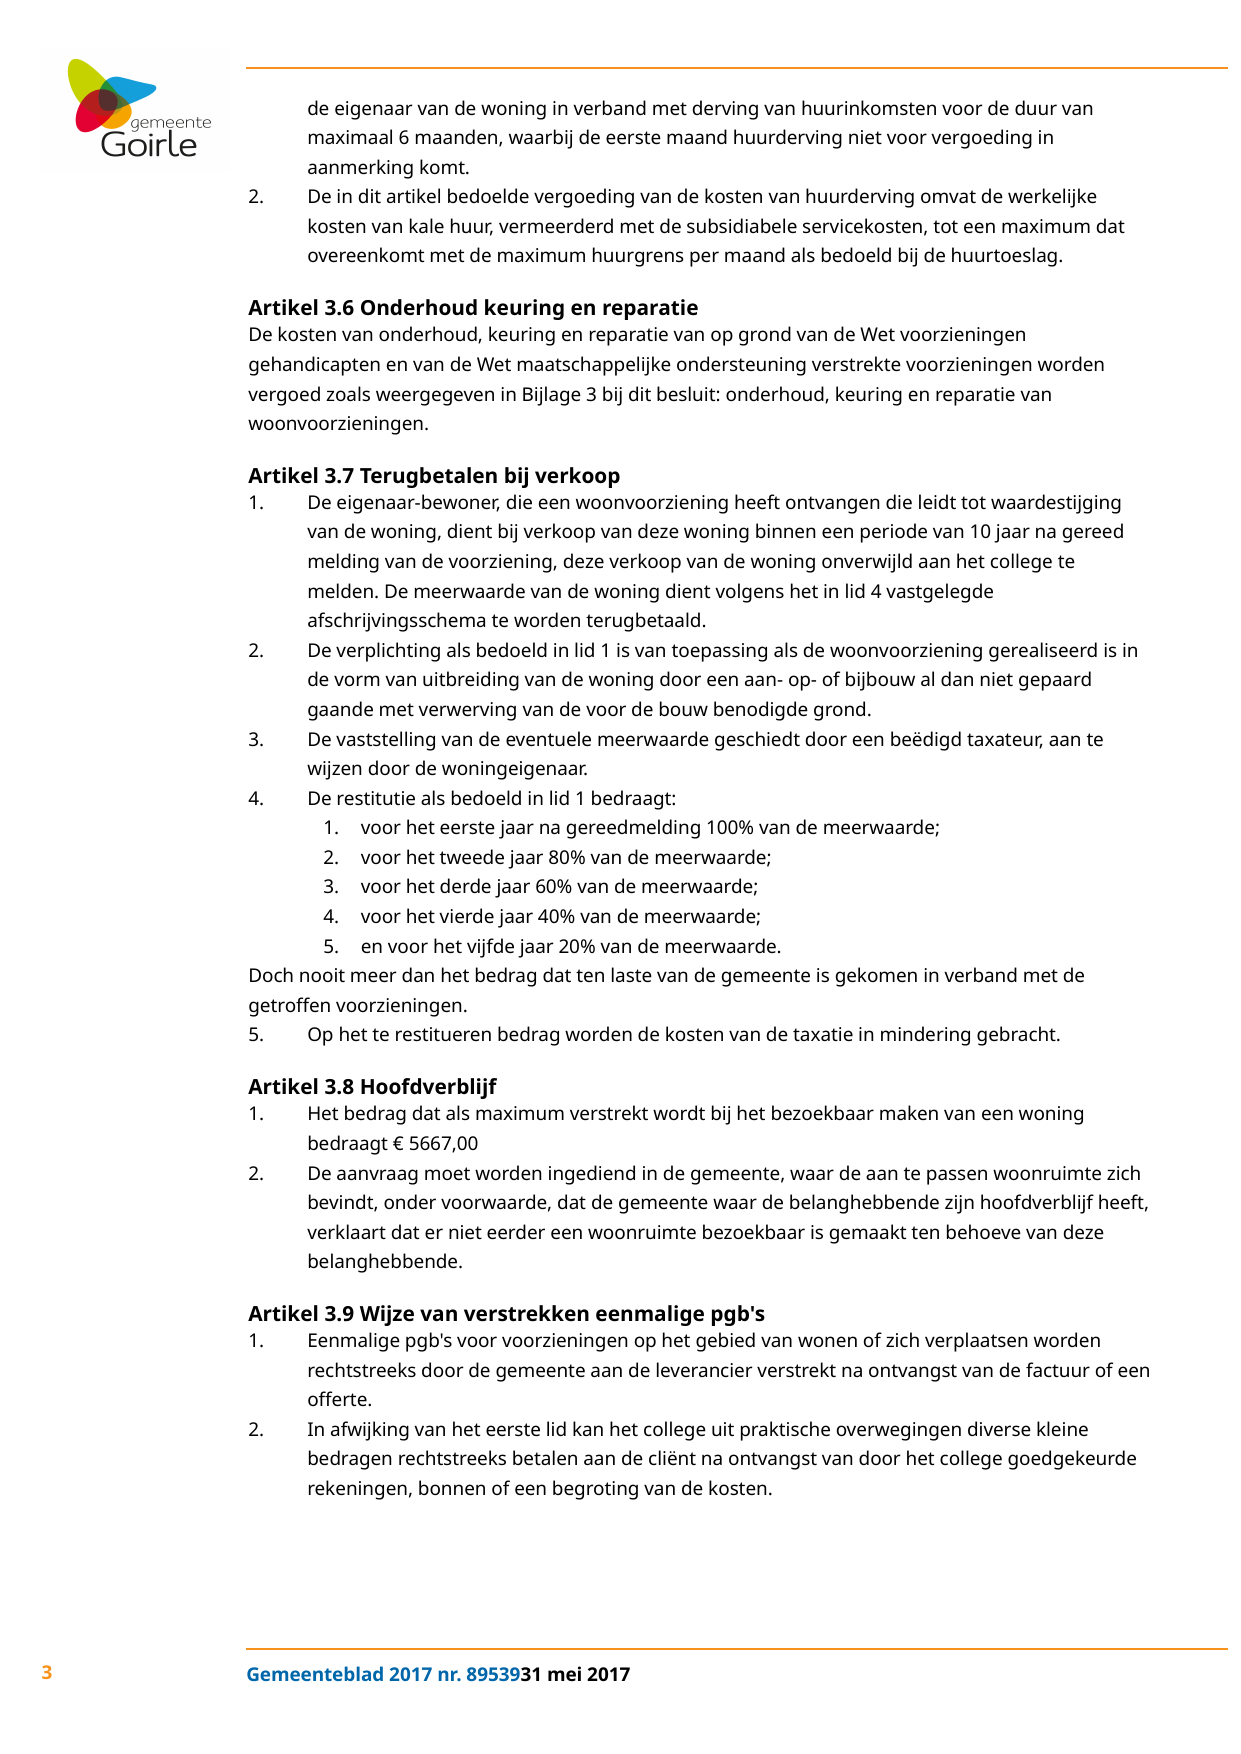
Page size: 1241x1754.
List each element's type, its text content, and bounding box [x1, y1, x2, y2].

list Het bedrag dat als maximum verstrekt wordt bij het bezoekbaar maken van een woning bedraagt € 5667,00 [248, 1101, 1152, 1156]
picture [41, 47, 231, 172]
list voor het eerste jaar na gereedmelding 100% van de meerwaarde; [323, 814, 1152, 840]
text Artikel 3.7 Terugbetalen bij verkoop [248, 461, 1152, 489]
list Op het te restitueren bedrag worden de kosten van de taxatie in mindering gebracht. [248, 1022, 1152, 1047]
list de eigenaar van de woning in verband met derving van huurinkomsten voor de duur van maximaal 6 maanden, waarbij de eerste maand huurderving niet voor vergoeding in aanmerking komt. [248, 95, 1152, 180]
list De in dit artikel bedoelde vergoeding van de kosten van huurderving omvat de werkelijke kosten van kale huur, vermeerderd met de subsidiabele servicekosten, tot een maximum dat overeenkomt met de maximum huurgrens per maand als bedoeld bij de huurtoeslag. [248, 183, 1152, 268]
list voor het vierde jaar 40% van de meerwaarde; [323, 903, 1152, 929]
list en voor het vijfde jaar 20% van de meerwaarde. [323, 933, 1152, 959]
list De restitutie als bedoeld in lid 1 bedraagt: [248, 785, 1152, 811]
list voor het tweede jaar 80% van de meerwaarde; [323, 844, 1152, 870]
list In afwijking van het eerste lid kan het college uit praktische overwegingen diverse kleine bedragen rechtstreeks betalen aan de cliënt na ontvangst van door het college goedgekeurde rekeningen, bonnen of een begroting van de kosten. [248, 1416, 1152, 1501]
text De kosten van onderhoud, keuring en reparatie van op grond van de Wet voorzieningen gehandicapten en van de Wet maatschappelijke ondersteuning verstrekte voorzieningen worden vergoed zoals weergegeven in Bijlage 3 bij dit besluit: onderhoud, keuring en reparatie van woonvoorzieningen. [248, 322, 1152, 436]
list De vaststelling van de eventuele meerwaarde geschiedt door een beëdigd taxateur, aan te wijzen door de woningeigenaar. [248, 726, 1152, 781]
text Artikel 3.6 Onderhoud keuring en reparatie [248, 293, 1152, 322]
list De aanvraag moet worden ingediend in de gemeente, waar de aan te passen woonruimte zich bevindt, onder voorwaarde, dat de gemeente waar de belanghebbende zijn hoofdverblijf heeft, verklaart dat er niet eerder een woonruimte bezoekbaar is gemaakt ten behoeve van deze belanghebbende. [248, 1160, 1152, 1274]
text Artikel 3.9 Wijze van verstrekken eenmalige pgb's [248, 1299, 1152, 1327]
list voor het derde jaar 60% van de meerwaarde; [323, 874, 1152, 899]
list Eenmalige pgb's voor voorzieningen op het gebied van wonen of zich verplaatsen worden rechtstreeks door de gemeente aan de leverancier verstrekt na ontvangst van de factuur of een offerte. [248, 1327, 1152, 1412]
list De verplichting als bedoeld in lid 1 is van toepassing als de woonvoorziening gerealiseerd is in de vorm van uitbreiding van de woning door een aan- op- of bijbouw al dan niet gepaard gaande met verwerving van de voor de bouw benodigde grond. [248, 637, 1152, 722]
text Artikel 3.8 Hoofdverblijf [248, 1072, 1152, 1101]
text Doch nooit meer dan het bedrag dat ten laste van de gemeente is gekomen in verband met de getroffen voorzieningen. [248, 962, 1152, 1018]
list De eigenaar-bewoner, die een woonvoorziening heeft ontvangen die leidt tot waardestijging van de woning, dient bij verkoop van deze woning binnen een periode van 10 jaar na gereed melding van de voorziening, deze verkoop van de woning onverwijld aan het college te melden. De meerwaarde van de woning dient volgens het in lid 4 vastgelegde afschrijvingsschema te worden terugbetaald. [248, 489, 1152, 633]
